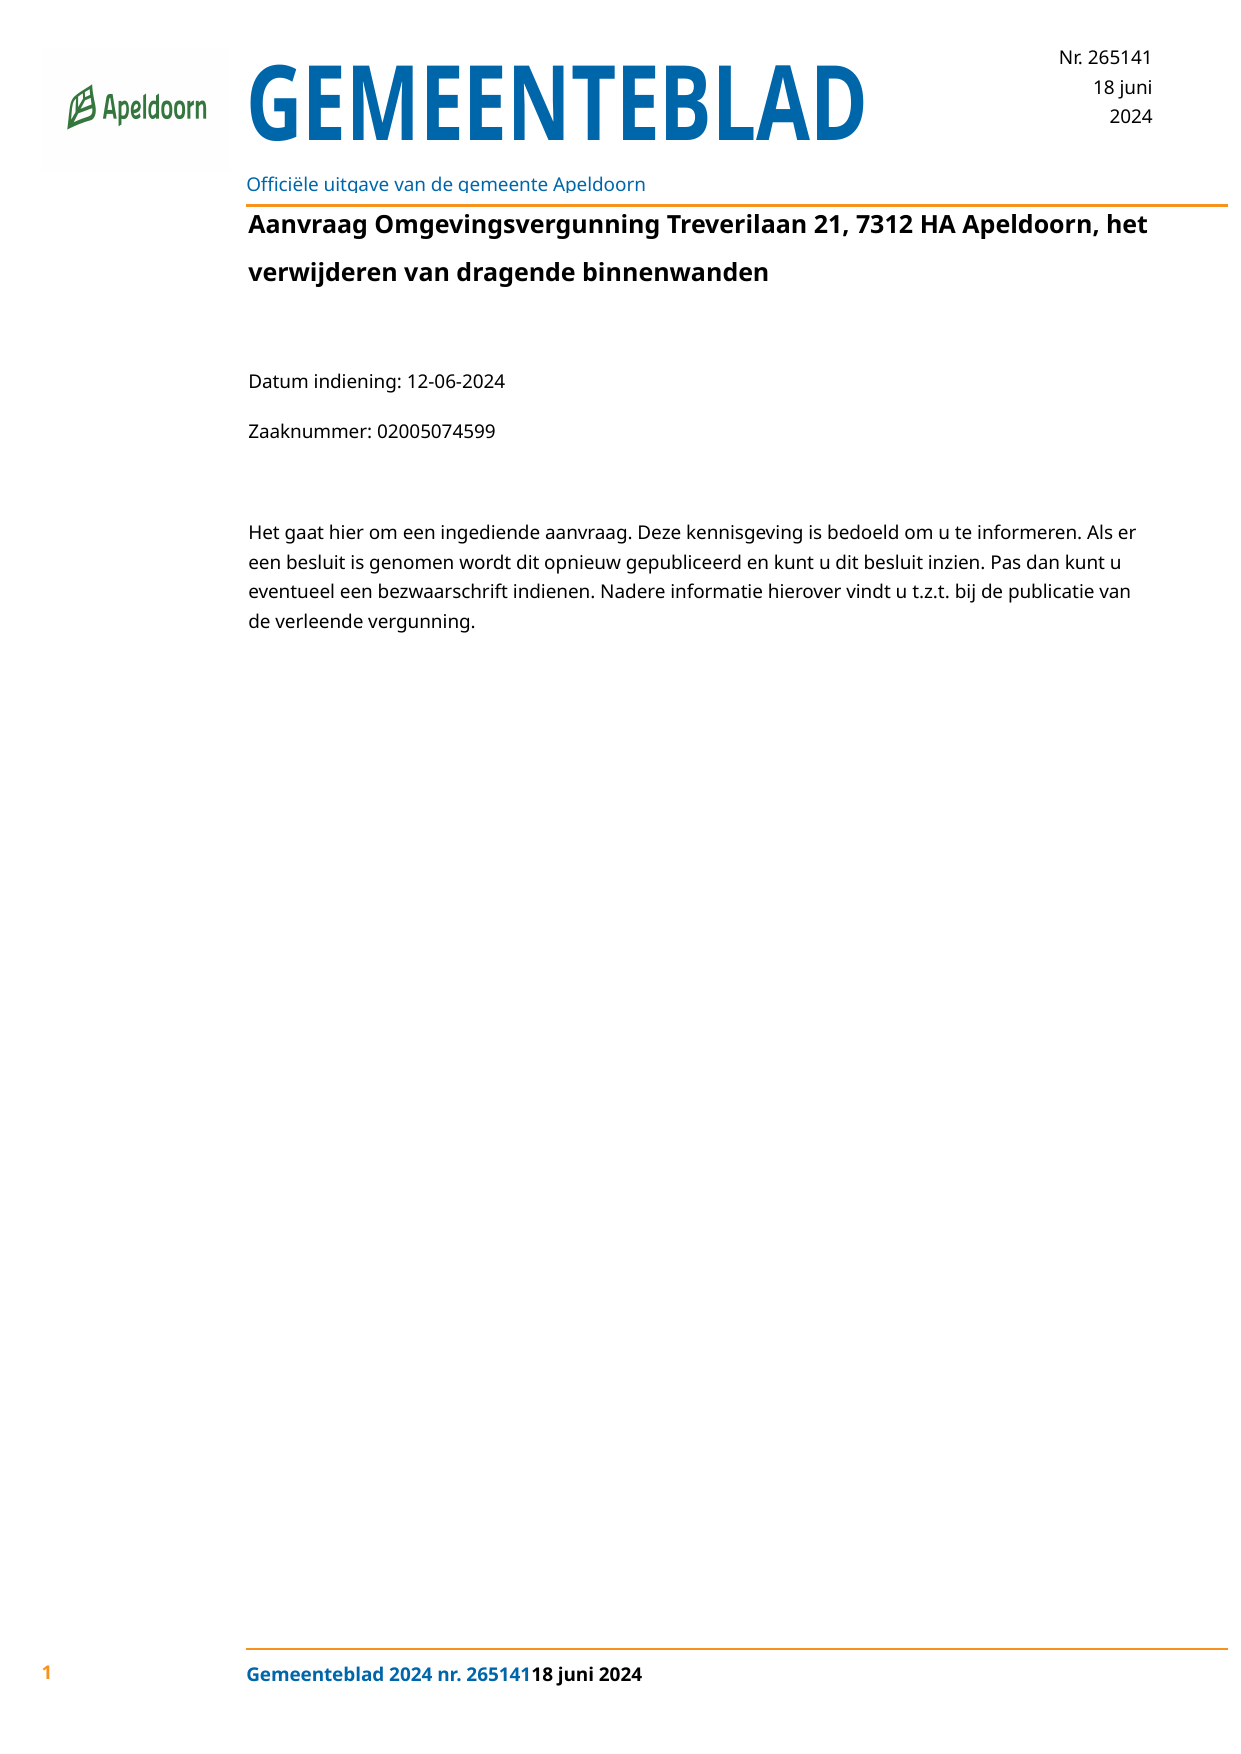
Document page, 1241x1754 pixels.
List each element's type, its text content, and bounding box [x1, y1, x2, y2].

text Aanvraag Omgevingsvergunning Treverilaan 21, 7312 HA Apeldoorn, het verwijderen van dragende binnenwanden [248, 207, 1152, 288]
text Datum indiening: 12-06-2024 [248, 368, 1152, 394]
text Het gaat hier om een ingediende aanvraag. Deze kennisgeving is bedoeld om u te informeren. Als er een besluit is genomen wordt dit opnieuw gepubliceerd en kunt u dit besluit inzien. Pas dan kunt u eventueel een bezwaarschrift indienen. Nadere informatie hierover vindt u t.z.t. bij de publicatie van de verleende vergunning. [248, 519, 1152, 634]
picture [41, 47, 231, 172]
text Zaaknummer: 02005074599 [248, 419, 1152, 444]
